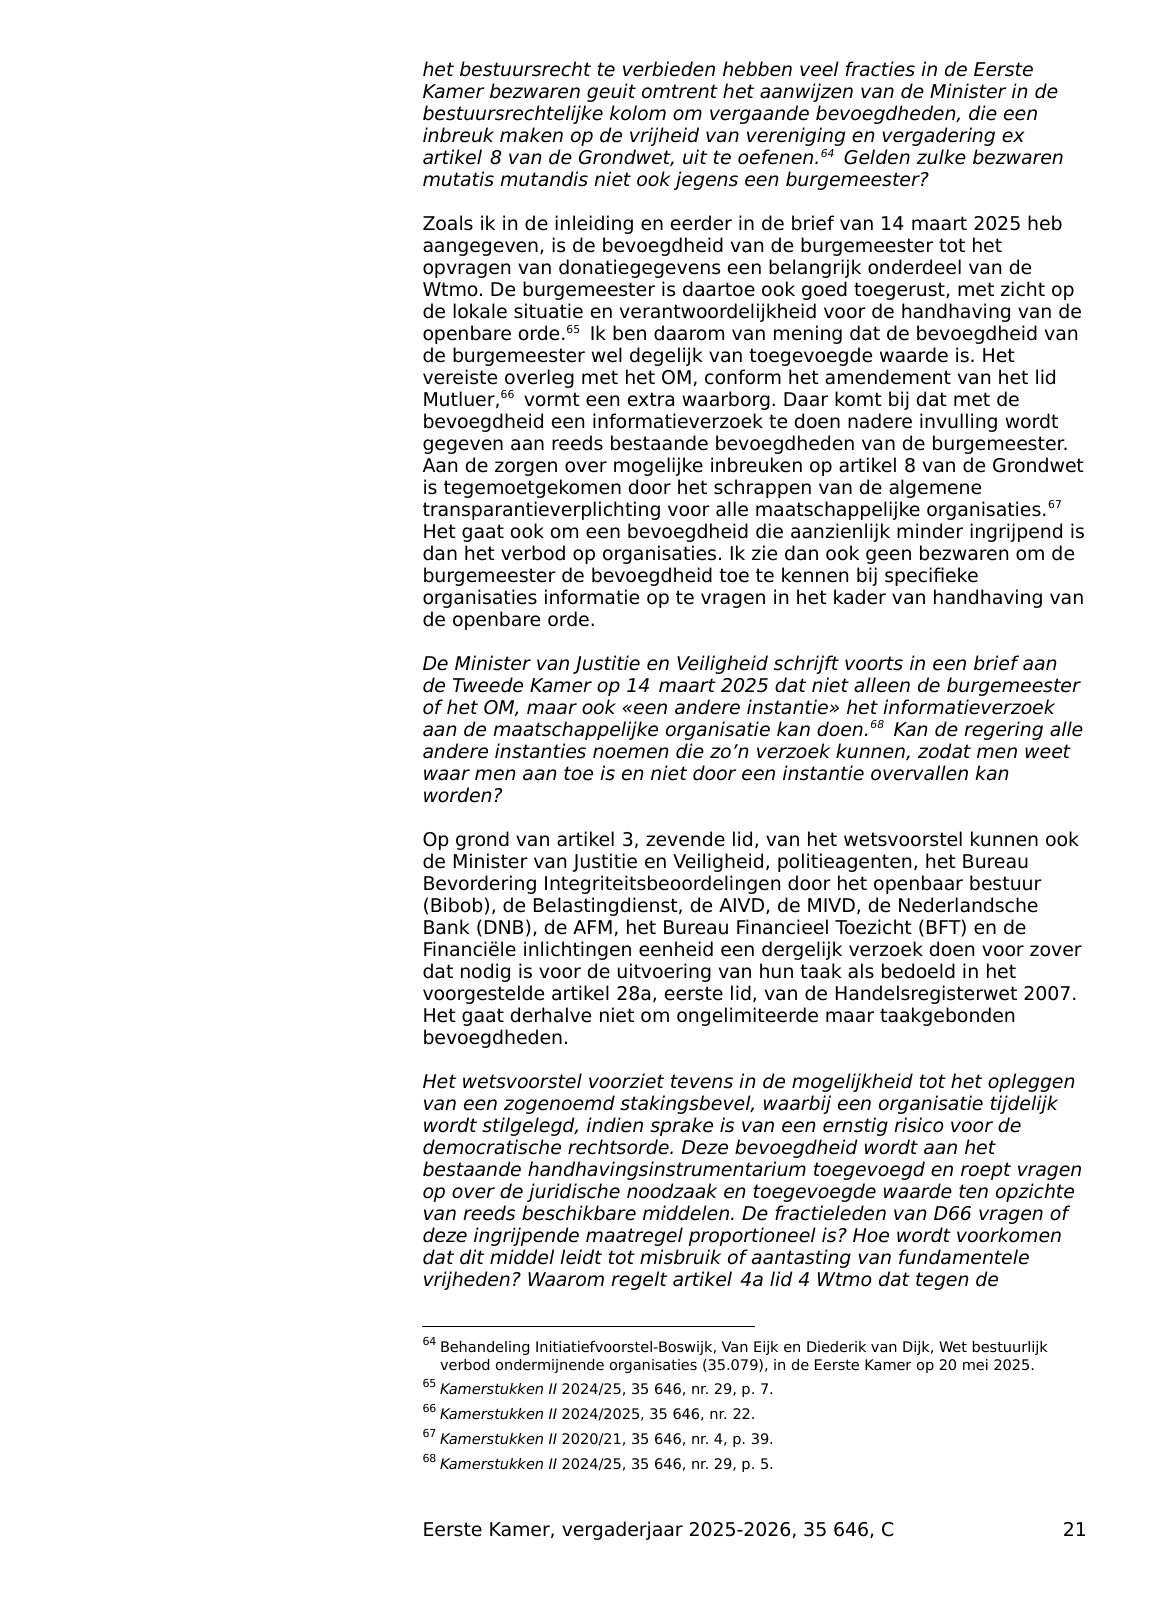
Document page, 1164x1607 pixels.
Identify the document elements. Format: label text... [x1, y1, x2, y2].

text Het wetsvoorstel voorziet tevens in de mogelijkheid tot het opleggen van een zogenoemd stakingsbevel, waarbij een organisatie tijdelijk wordt stilgelegd, indien sprake is van een ernstig risico voor de democratische rechtsorde. Deze bevoegdheid wordt aan het bestaande handhavingsinstrumentarium toegevoegd en roept vragen op over de juridische noodzaak en toegevoegde waarde ten opzichte van reeds beschikbare middelen. De fractieleden van D66 vragen of deze ingrijpende maatregel proportioneel is? Hoe wordt voorkomen dat dit middel leidt tot misbruik of aantasting van fundamentele vrijheden? Waarom regelt artikel 4a lid 4 Wtmo dat tegen de [422, 1071, 1087, 1291]
text Kamerstukken II 2024/25, 35 646, nr. 29, p. 5. [422, 1452, 1087, 1474]
text Kamerstukken II 2024/25, 35 646, nr. 29, p. 7. [422, 1377, 1087, 1399]
text Kamerstukken II 2024/2025, 35 646, nr. 22. [422, 1402, 1087, 1424]
text Kamerstukken II 2020/21, 35 646, nr. 4, p. 39. [422, 1427, 1087, 1449]
text het bestuursrecht te verbieden hebben veel fracties in de Eerste Kamer bezwaren geuit omtrent het aanwijzen van de Minister in de bestuursrechtelijke kolom om vergaande bevoegdheden, die een inbreuk maken op de vrijheid van vereniging en vergadering ex artikel 8 van de Grondwet, uit te oefenen. Gelden zulke bezwaren mutatis mutandis niet ook jegens een burgemeester? [422, 59, 1087, 191]
text De Minister van Justitie en Veiligheid schrijft voorts in een brief aan de Tweede Kamer op 14 maart 2025 dat niet alleen de burgemeester of het OM, maar ook «een andere instantie» het informatieverzoek aan de maatschappelijke organisatie kan doen. Kan de regering alle andere instanties noemen die zo’n verzoek kunnen, zodat men weet waar men aan toe is en niet door een instantie overvallen kan worden? [422, 653, 1087, 807]
text Behandeling Initiatiefvoorstel-Boswijk, Van Eijk en Diederik van Dijk, Wet bestuurlijk verbod ondermijnende organisaties (35.079), in de Eerste Kamer op 20 mei 2025. [422, 1335, 1087, 1374]
text Op grond van artikel 3, zevende lid, van het wetsvoorstel kunnen ook de Minister van Justitie en Veiligheid, politieagenten, het Bureau Bevordering Integriteitsbeoordelingen door het openbaar bestuur (Bibob), de Belastingdienst, de AIVD, de MIVD, de Nederlandsche Bank (DNB), de AFM, het Bureau Financieel Toezicht (BFT) en de Financiële inlichtingen eenheid een dergelijk verzoek doen voor zover dat nodig is voor de uitvoering van hun taak als bedoeld in het voorgestelde artikel 28a, eerste lid, van de Handelsregisterwet 2007. Het gaat derhalve niet om ongelimiteerde maar taakgebonden bevoegdheden. [422, 829, 1087, 1049]
text Zoals ik in de inleiding en eerder in de brief van 14 maart 2025 heb aangegeven, is de bevoegdheid van de burgemeester tot het opvragen van donatiegegevens een belangrijk onderdeel van de Wtmo. De burgemeester is daartoe ook goed toegerust, met zicht op de lokale situatie en verantwoordelijkheid voor de handhaving van de openbare orde. Ik ben daarom van mening dat de bevoegdheid van de burgemeester wel degelijk van toegevoegde waarde is. Het vereiste overleg met het OM, conform het amendement van het lid Mutluer, vormt een extra waarborg. Daar komt bij dat met de bevoegdheid een informatieverzoek te doen nadere invulling wordt gegeven aan reeds bestaande bevoegdheden van de burgemeester. Aan de zorgen over mogelijke inbreuken op artikel 8 van de Grondwet is tegemoetgekomen door het schrappen van de algemene transparantieverplichting voor alle maatschappelijke organisaties. Het gaat ook om een bevoegdheid die aanzienlijk minder ingrijpend is dan het verbod op organisaties. Ik zie dan ook geen bezwaren om de burgemeester de bevoegdheid toe te kennen bij specifieke organisaties informatie op te vragen in het kader van handhaving van de openbare orde. [422, 213, 1087, 631]
